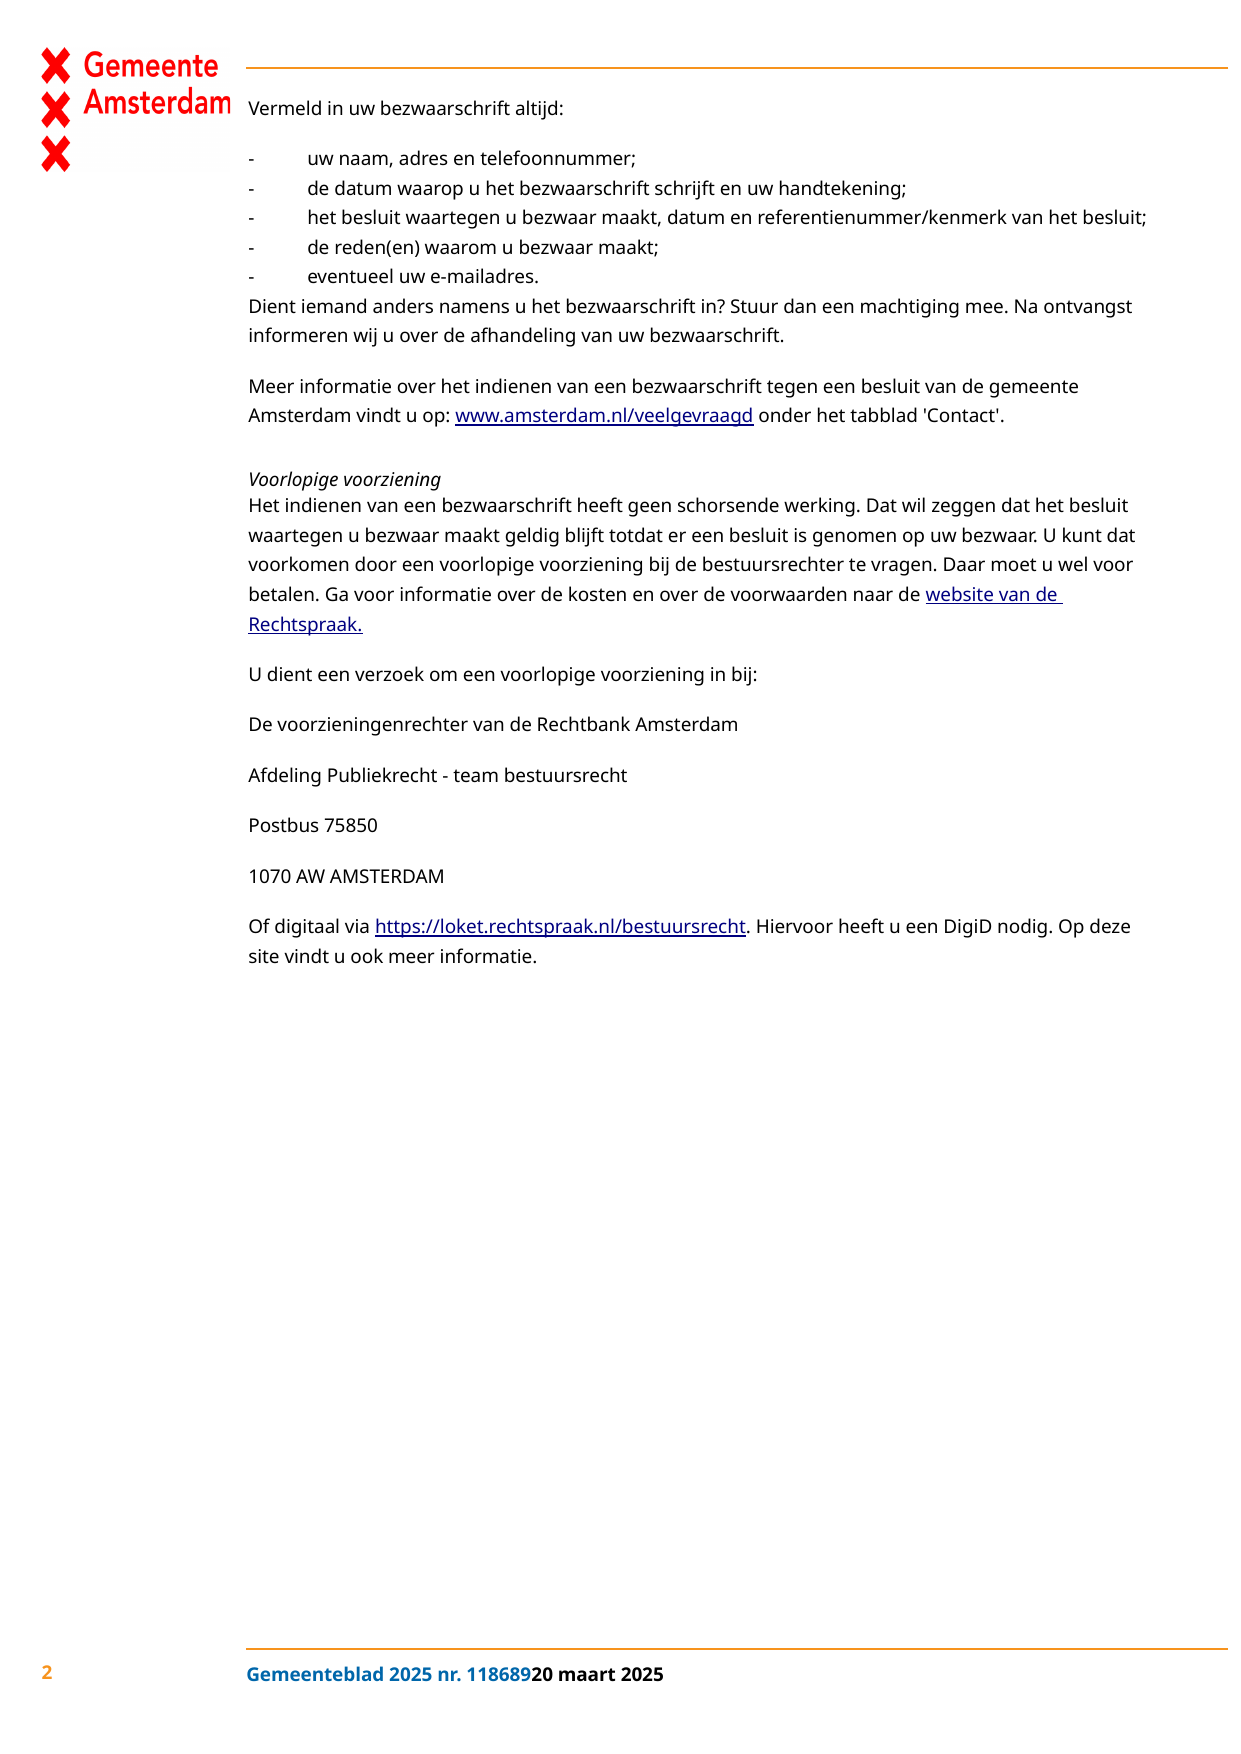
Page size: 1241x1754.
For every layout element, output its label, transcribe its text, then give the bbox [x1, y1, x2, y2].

text De voorzieningenrechter van de Rechtbank Amsterdam [248, 712, 1152, 737]
text Afdeling Publiekrecht - team bestuursrecht [248, 762, 1152, 788]
text U dient een verzoek om een voorlopige voorziening in bij: [248, 661, 1152, 687]
text Postbus 75850 [248, 812, 1152, 838]
list de reden(en) waarom u bezwaar maakt; [248, 234, 1152, 260]
text Dient iemand anders namens u het bezwaarschrift in? Stuur dan een machtiging mee. Na ontvangst informeren wij u over de afhandeling van uw bezwaarschrift. [248, 293, 1152, 348]
text 1070 AW AMSTERDAM [248, 863, 1152, 888]
text Vermeld in uw bezwaarschrift altijd: [248, 95, 1152, 121]
picture [41, 47, 231, 172]
list uw naam, adres en telefoonnummer; [248, 145, 1152, 171]
text Meer informatie over het indienen van een bezwaarschrift tegen een besluit van de gemeente Amsterdam vindt u op: www.amsterdam.nl/veelgevraagd onder het tabblad 'Contact'. [248, 373, 1152, 428]
text Het indienen van een bezwaarschrift heeft geen schorsende werking. Dat wil zeggen dat het besluit waartegen u bezwaar maakt geldig blijft totdat er een besluit is genomen op uw bezwaar. U kunt dat voorkomen door een voorlopige voorziening bij de bestuursrechter te vragen. Daar moet u wel voor betalen. Ga voor informatie over de kosten en over de voorwaarden naar de website van de Rechtspraak. [248, 492, 1152, 636]
text Of digitaal via https://loket.rechtspraak.nl/bestuursrecht. Hiervoor heeft u een DigiD nodig. Op deze site vindt u ook meer informatie. [248, 913, 1152, 968]
list het besluit waartegen u bezwaar maakt, datum en referentienummer/kenmerk van het besluit; [248, 204, 1152, 230]
text Voorlopige voorziening [248, 467, 1152, 492]
list de datum waarop u het bezwaarschrift schrijft en uw handtekening; [248, 175, 1152, 201]
list eventueel uw e-mailadres. [248, 263, 1152, 289]
